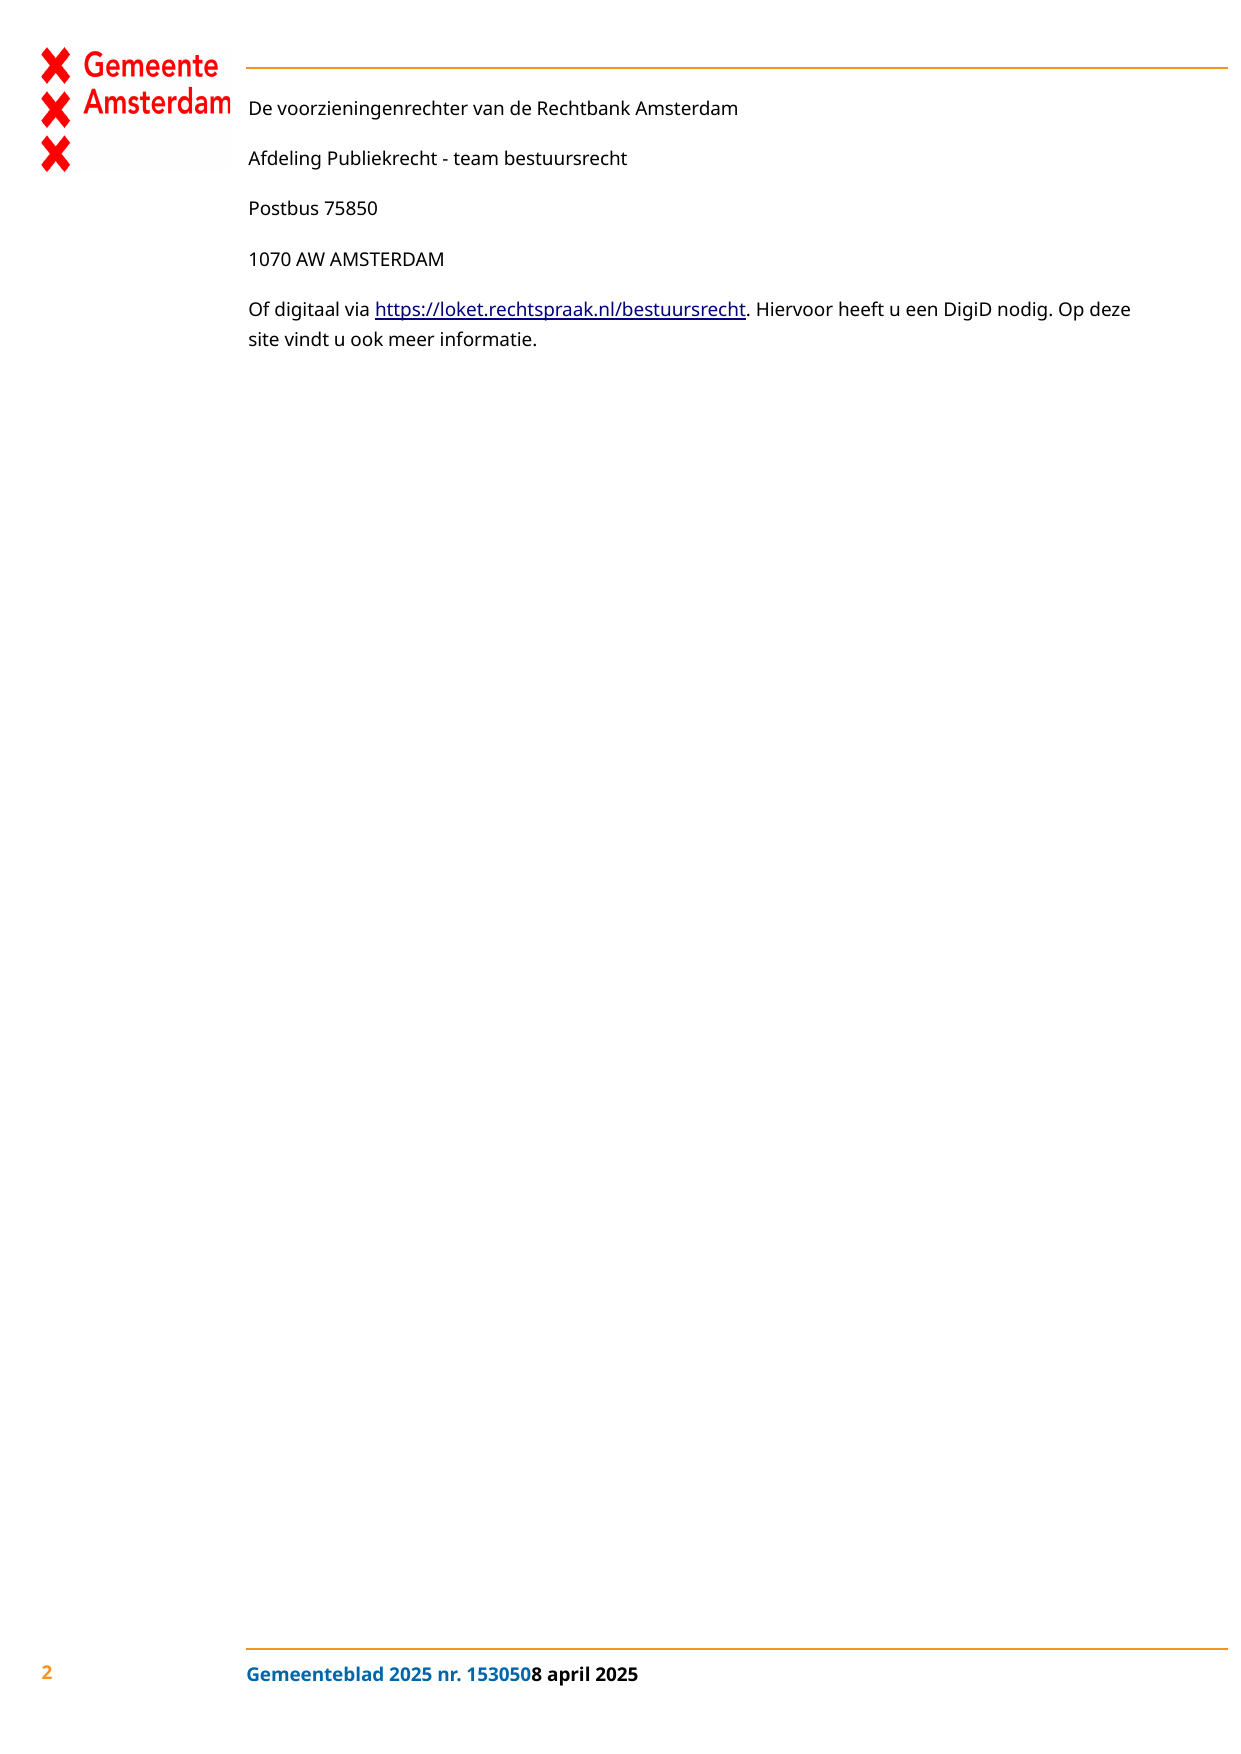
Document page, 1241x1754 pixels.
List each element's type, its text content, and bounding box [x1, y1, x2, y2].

text Of digitaal via https://loket.rechtspraak.nl/bestuursrecht. Hiervoor heeft u een DigiD nodig. Op deze site vindt u ook meer informatie. [248, 296, 1152, 352]
text De voorzieningenrechter van de Rechtbank Amsterdam [248, 95, 1152, 121]
picture [41, 47, 231, 172]
text Postbus 75850 [248, 196, 1152, 221]
text Afdeling Publiekrecht - team bestuursrecht [248, 145, 1152, 171]
text 1070 AW AMSTERDAM [248, 246, 1152, 272]
